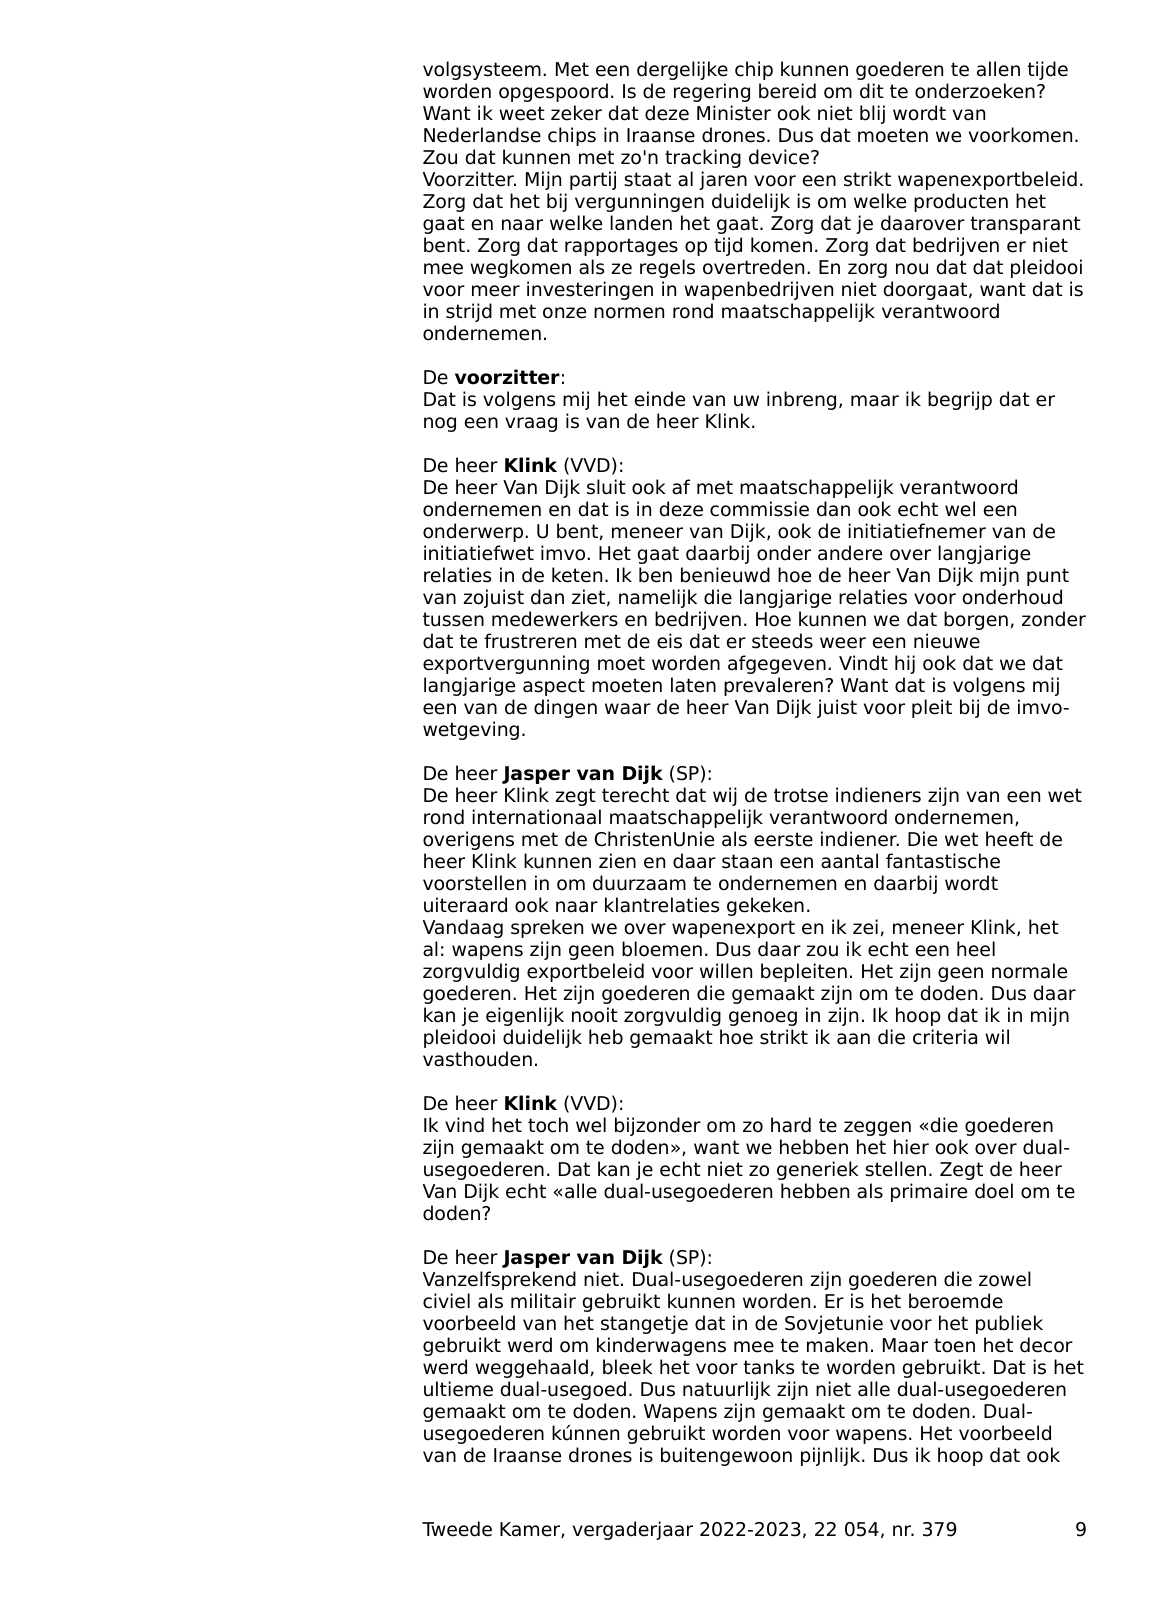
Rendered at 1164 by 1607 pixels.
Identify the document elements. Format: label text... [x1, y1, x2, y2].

text De heer Jasper van Dijk (SP): [422, 1247, 1087, 1269]
text De heer Van Dijk sluit ook af met maatschappelijk verantwoord ondernemen en dat is in deze commissie dan ook echt wel een onderwerp. U bent, meneer van Dijk, ook de initiatiefnemer van de initiatiefwet imvo. Het gaat daarbij onder andere over langjarige relaties in de keten. Ik ben benieuwd hoe de heer Van Dijk mijn punt van zojuist dan ziet, namelijk die langjarige relaties voor onderhoud tussen medewerkers en bedrijven. Hoe kunnen we dat borgen, zonder dat te frustreren met de eis dat er steeds weer een nieuwe exportvergunning moet worden afgegeven. Vindt hij ook dat we dat langjarige aspect moeten laten prevaleren? Want dat is volgens mij een van de dingen waar de heer Van Dijk juist voor pleit bij de imvo-wetgeving. [422, 477, 1087, 741]
text Vandaag spreken we over wapenexport en ik zei, meneer Klink, het al: wapens zijn geen bloemen. Dus daar zou ik echt een heel zorgvuldig exportbeleid voor willen bepleiten. Het zijn geen normale goederen. Het zijn goederen die gemaakt zijn om te doden. Dus daar kan je eigenlijk nooit zorgvuldig genoeg in zijn. Ik hoop dat ik in mijn pleidooi duidelijk heb gemaakt hoe strikt ik aan die criteria wil vasthouden. [422, 917, 1087, 1071]
text volgsysteem. Met een dergelijke chip kunnen goederen te allen tijde worden opgespoord. Is de regering bereid om dit te onderzoeken? Want ik weet zeker dat deze Minister ook niet blij wordt van Nederlandse chips in Iraanse drones. Dus dat moeten we voorkomen. Zou dat kunnen met zo'n tracking device? [422, 59, 1087, 169]
text De heer Klink zegt terecht dat wij de trotse indieners zijn van een wet rond internationaal maatschappelijk verantwoord ondernemen, overigens met de ChristenUnie als eerste indiener. Die wet heeft de heer Klink kunnen zien en daar staan een aantal fantastische voorstellen in om duurzaam te ondernemen en daarbij wordt uiteraard ook naar klantrelaties gekeken. [422, 785, 1087, 917]
text De heer Klink (VVD): [422, 1093, 1087, 1115]
text Vanzelfsprekend niet. Dual-usegoederen zijn goederen die zowel civiel als militair gebruikt kunnen worden. Er is het beroemde voorbeeld van het stangetje dat in de Sovjetunie voor het publiek gebruikt werd om kinderwagens mee te maken. Maar toen het decor werd weggehaald, bleek het voor tanks te worden gebruikt. Dat is het ultieme dual-usegoed. Dus natuurlijk zijn niet alle dual-usegoederen gemaakt om te doden. Wapens zijn gemaakt om te doden. Dual-usegoederen kúnnen gebruikt worden voor wapens. Het voorbeeld van de Iraanse drones is buitengewoon pijnlijk. Dus ik hoop dat ook [422, 1269, 1087, 1467]
text Voorzitter. Mijn partij staat al jaren voor een strikt wapenexportbeleid. Zorg dat het bij vergunningen duidelijk is om welke producten het gaat en naar welke landen het gaat. Zorg dat je daarover transparant bent. Zorg dat rapportages op tijd komen. Zorg dat bedrijven er niet mee wegkomen als ze regels overtreden. En zorg nou dat dat pleidooi voor meer investeringen in wapenbedrijven niet doorgaat, want dat is in strijd met onze normen rond maatschappelijk verantwoord ondernemen. [422, 169, 1087, 345]
text De voorzitter: [422, 367, 1087, 389]
text De heer Jasper van Dijk (SP): [422, 763, 1087, 785]
text De heer Klink (VVD): [422, 455, 1087, 477]
text Ik vind het toch wel bijzonder om zo hard te zeggen «die goederen zijn gemaakt om te doden», want we hebben het hier ook over dual-usegoederen. Dat kan je echt niet zo generiek stellen. Zegt de heer Van Dijk echt «alle dual-usegoederen hebben als primaire doel om te doden? [422, 1115, 1087, 1225]
text Dat is volgens mij het einde van uw inbreng, maar ik begrijp dat er nog een vraag is van de heer Klink. [422, 389, 1087, 433]
